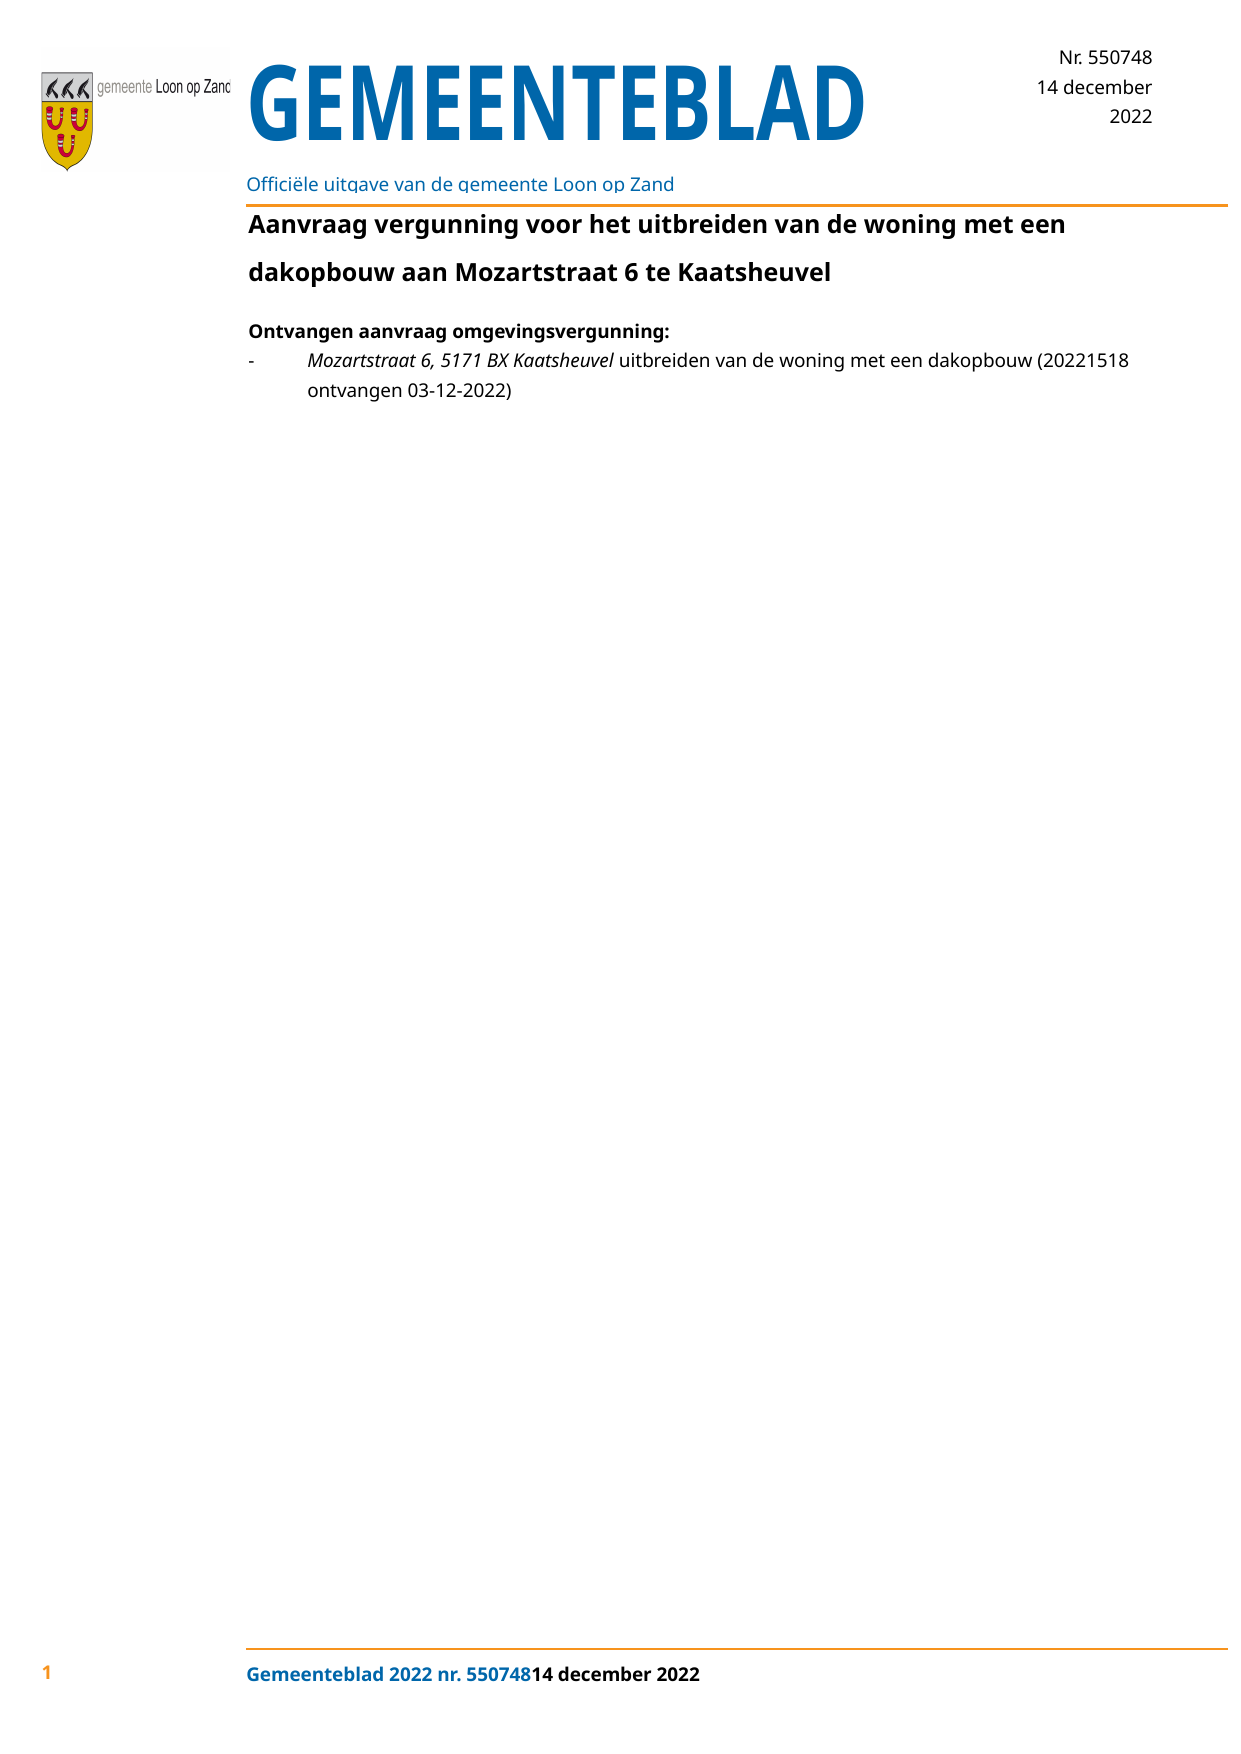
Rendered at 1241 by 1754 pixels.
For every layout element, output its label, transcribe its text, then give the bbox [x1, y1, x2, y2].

picture [41, 47, 231, 172]
text Ontvangen aanvraag omgevingsvergunning: [248, 318, 1152, 344]
list Mozartstraat 6, 5171 BX Kaatsheuvel uitbreiden van de woning met een dakopbouw (20221518 ontvangen 03-12-2022) [248, 347, 1152, 403]
text Aanvraag vergunning voor het uitbreiden van de woning met een dakopbouw aan Mozartstraat 6 te Kaatsheuvel [248, 207, 1152, 288]
